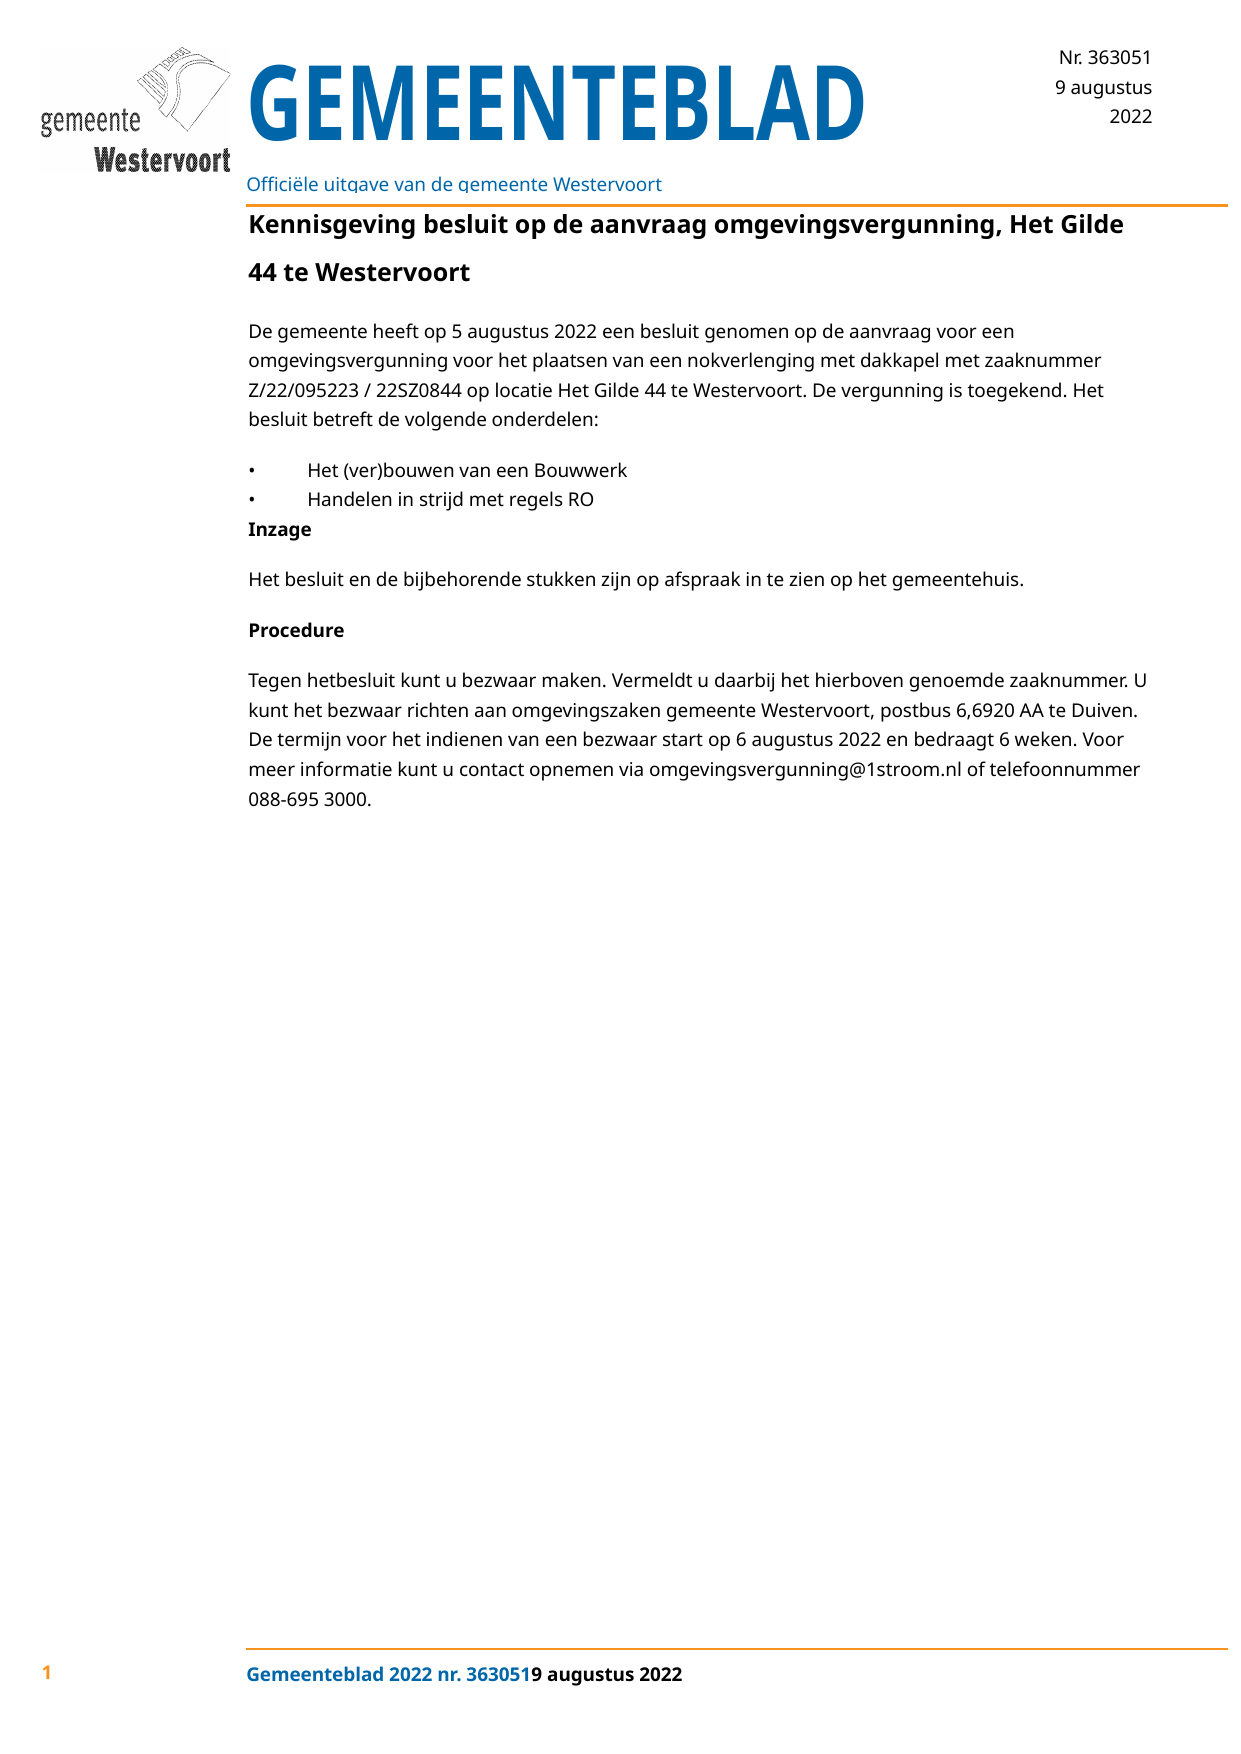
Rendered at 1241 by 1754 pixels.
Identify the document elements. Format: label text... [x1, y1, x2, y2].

text Het besluit en de bijbehorende stukken zijn op afspraak in te zien op het gemeentehuis. [248, 567, 1152, 592]
picture [41, 47, 231, 172]
text De gemeente heeft op 5 augustus 2022 een besluit genomen op de aanvraag voor een omgevingsvergunning voor het plaatsen van een nokverlenging met dakkapel met zaaknummer Z/22/095223 / 22SZ0844 op locatie Het Gilde 44 te Westervoort. De vergunning is toegekend. Het besluit betreft de volgende onderdelen: [248, 318, 1152, 432]
text Inzage [248, 516, 1152, 542]
text Procedure [248, 617, 1152, 643]
text Tegen hetbesluit kunt u bezwaar maken. Vermeldt u daarbij het hierboven genoemde zaaknummer. U kunt het bezwaar richten aan omgevingszaken gemeente Westervoort, postbus 6,6920 AA te Duiven. De termijn voor het indienen van een bezwaar start op 6 augustus 2022 en bedraagt 6 weken. Voor meer informatie kunt u contact opnemen via omgevingsvergunning@1stroom.nl of telefoonnummer 088-695 3000. [248, 667, 1152, 812]
list Handelen in strijd met regels RO [248, 487, 1152, 512]
list Het (ver)bouwen van een Bouwwerk [248, 457, 1152, 483]
text Kennisgeving besluit op de aanvraag omgevingsvergunning, Het Gilde 44 te Westervoort [248, 207, 1152, 288]
